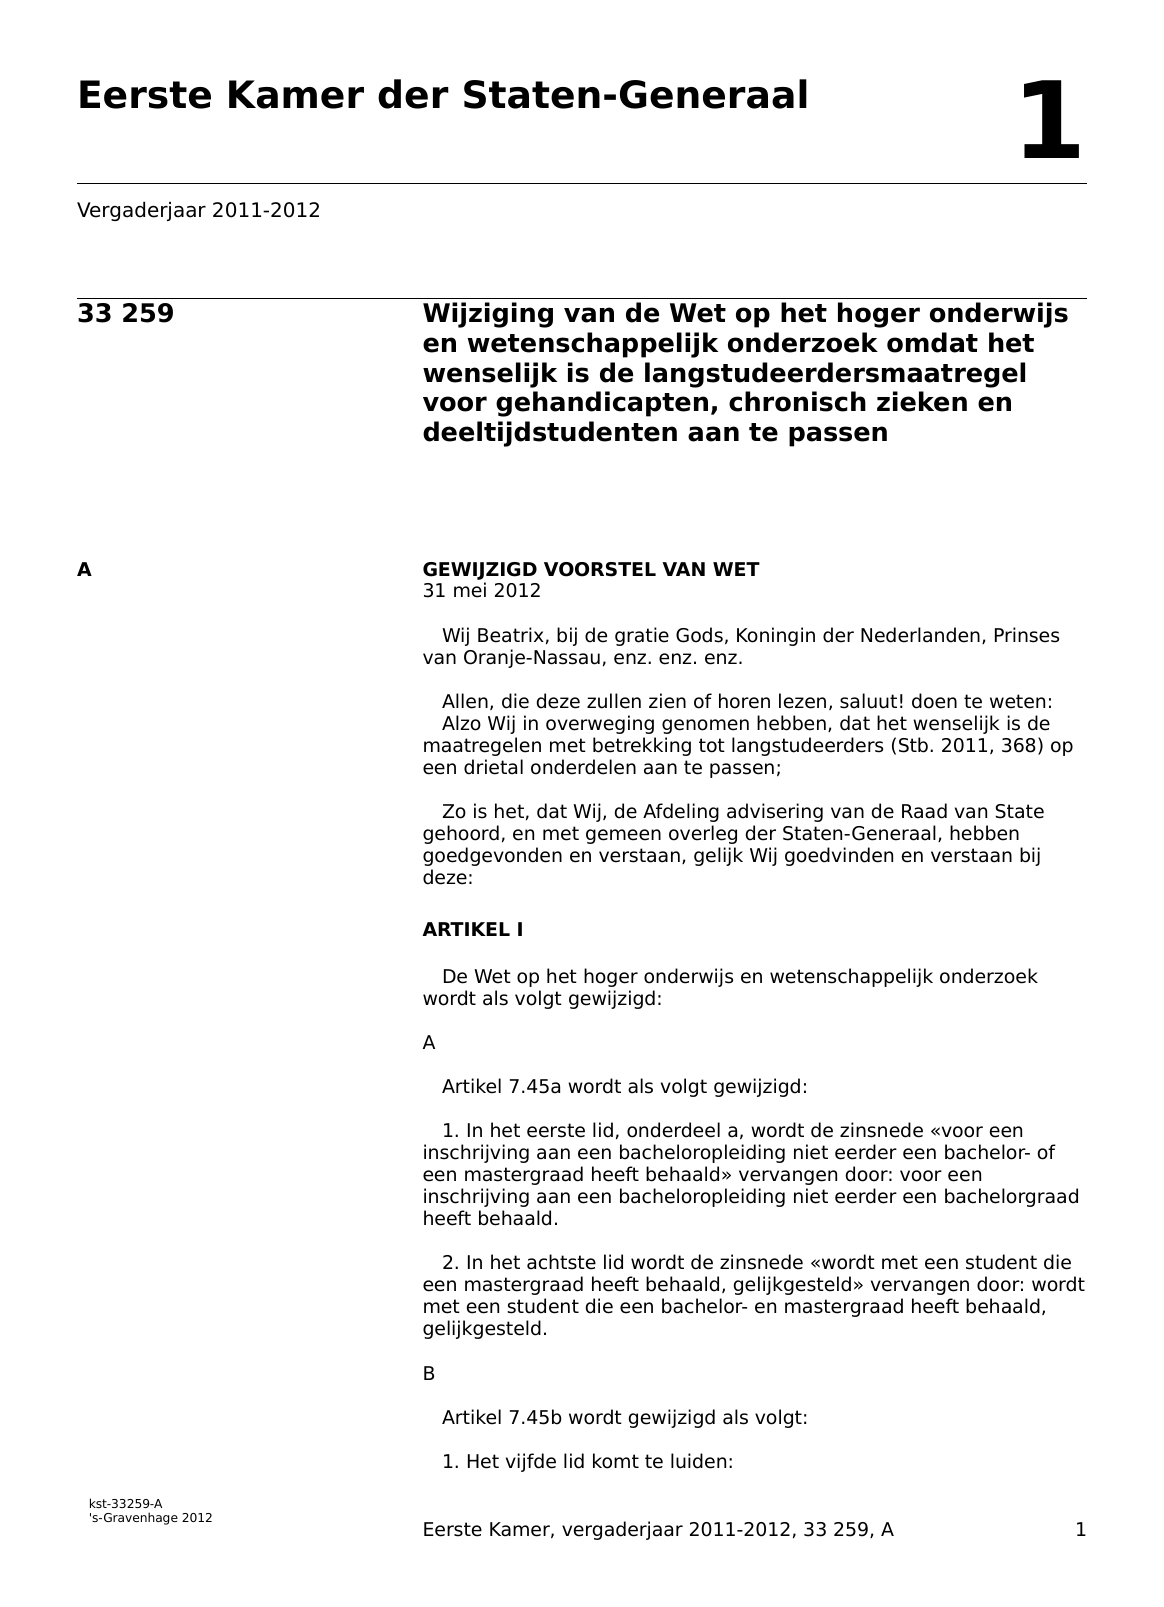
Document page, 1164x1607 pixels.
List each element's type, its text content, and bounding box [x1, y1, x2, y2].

subtitle ARTIKEL I [422, 919, 1087, 941]
text B [422, 1362, 1087, 1384]
text 's-Gravenhage 2012 [88, 1511, 323, 1525]
text Zo is het, dat Wij, de Afdeling advisering van de Raad van State gehoord, en met gemeen overleg der Staten-Generaal, hebben goedgevonden en verstaan, gelijk Wij goedvinden en verstaan bij deze: [422, 801, 1087, 889]
text A [422, 1032, 1087, 1054]
text Allen, die deze zullen zien of horen lezen, saluut! doen te weten: [422, 691, 1087, 713]
text Wij Beatrix, bij de gratie Gods, Koningin der Nederlanden, Prinses van Oranje-Nassau, enz. enz. enz. [422, 624, 1087, 668]
text De Wet op het hoger onderwijs en wetenschappelijk onderzoek wordt als volgt gewijzigd: [422, 966, 1087, 1010]
text 31 mei 2012 [422, 580, 1087, 602]
subtitle 33 259 Wijziging van de Wet op het hoger onderwijs en wetenschappelijk onderzoek omdat het wenselijk is de langstudeerdersmaatregel voor gehandicapten, chronisch zieken en deeltijdstudenten aan te passen [77, 299, 1087, 447]
text kst-33259-A [88, 1497, 323, 1511]
text Alzo Wij in overweging genomen hebben, dat het wenselijk is de maatregelen met betrekking tot langstudeerders (Stb. 2011, 368) op een drietal onderdelen aan te passen; [422, 713, 1087, 779]
table_header 1 [886, 59, 1087, 183]
text 1. Het vijfde lid komt te luiden: [422, 1451, 1087, 1473]
text Artikel 7.45b wordt gewijzigd als volgt: [422, 1407, 1087, 1428]
subtitle A GEWIJZIGD VOORSTEL VAN WET [77, 558, 1087, 580]
text 2. In het achtste lid wordt de zinsnede «wordt met een student die een mastergraad heeft behaald, gelijkgesteld» vervangen door: wordt met een student die een bachelor- en mastergraad heeft behaald, gelijkgesteld. [422, 1252, 1087, 1340]
text 1. In het eerste lid, onderdeel a, wordt de zinsnede «voor een inschrijving aan een bacheloropleiding niet eerder een bachelor- of een mastergraad heeft behaald» vervangen door: voor een inschrijving aan een bacheloropleiding niet eerder een bachelorgraad heeft behaald. [422, 1120, 1087, 1230]
text Artikel 7.45a wordt als volgt gewijzigd: [422, 1076, 1087, 1098]
table_header Eerste Kamer der Staten-Generaal [77, 59, 886, 183]
table_cell Vergaderjaar 2011-2012 [77, 184, 1087, 298]
